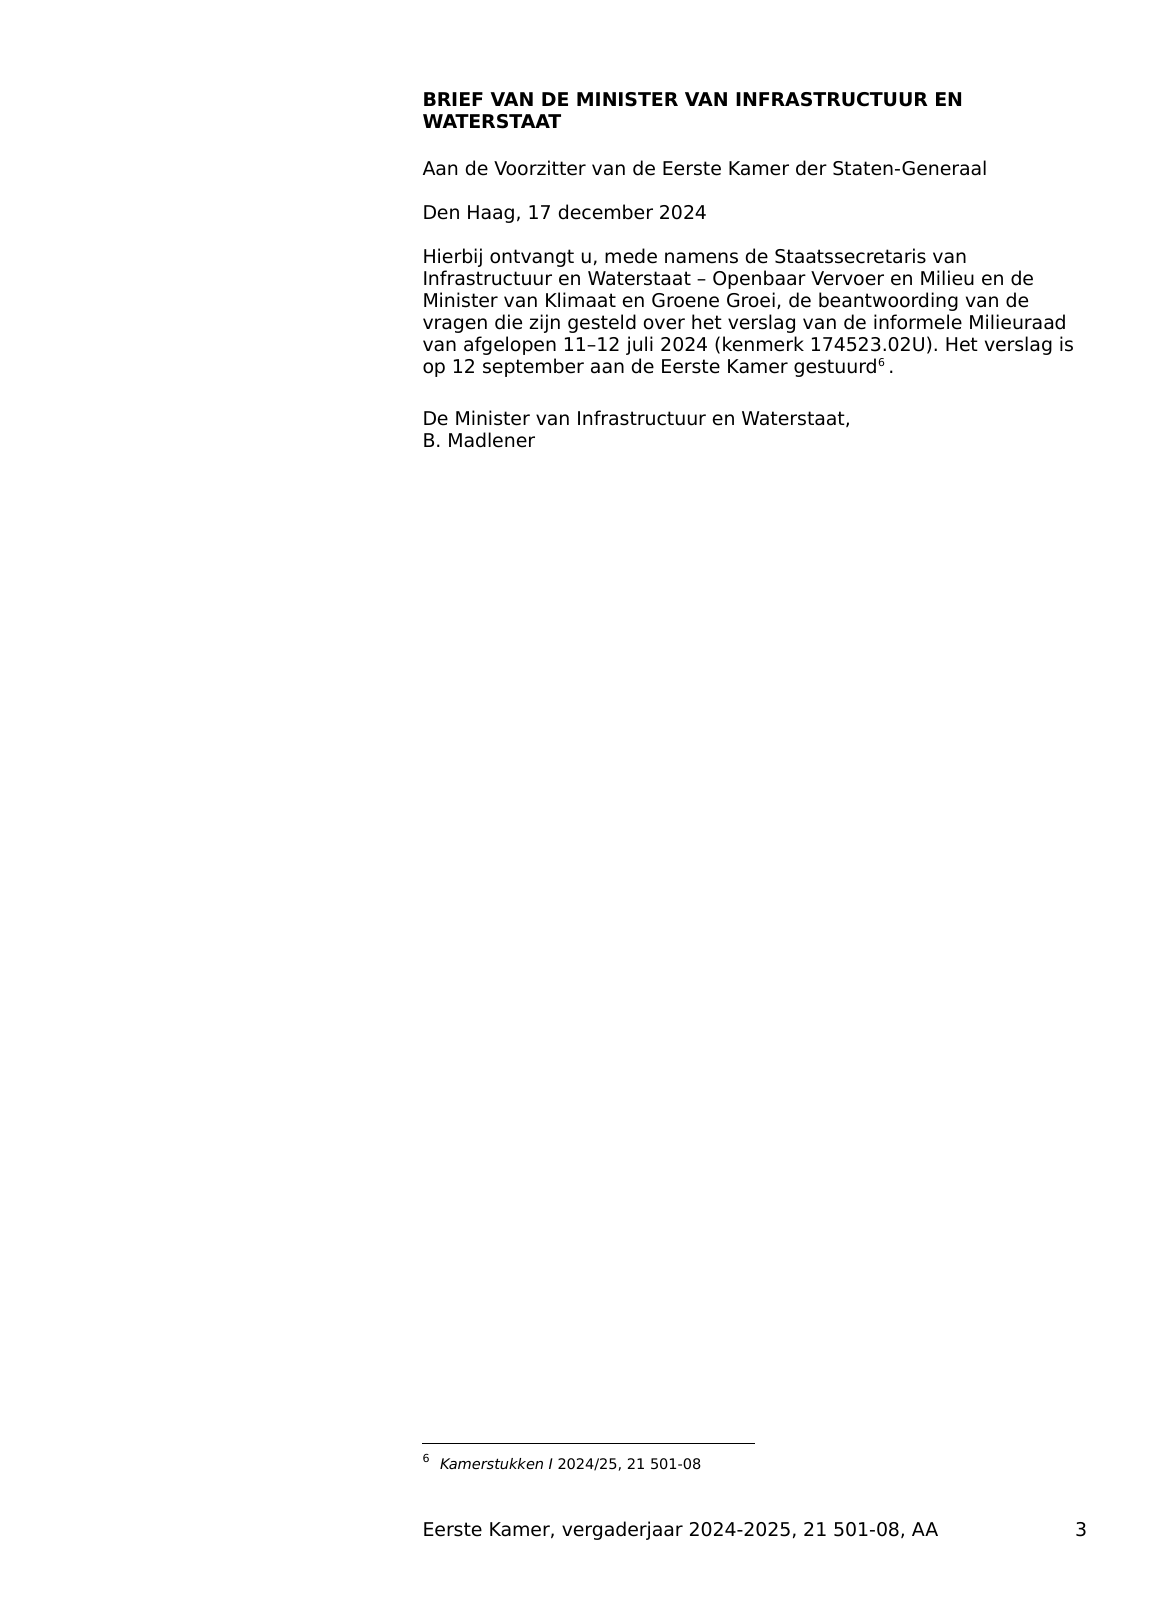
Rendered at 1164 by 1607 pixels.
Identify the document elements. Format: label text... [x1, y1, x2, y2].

text Aan de Voorzitter van de Eerste Kamer der Staten-Generaal [422, 158, 1087, 180]
text Kamerstukken I 2024/25, 21 501-08 [422, 1452, 1087, 1474]
text Hierbij ontvangt u, mede namens de Staatssecretaris van Infrastructuur en Waterstaat – Openbaar Vervoer en Milieu en de Minister van Klimaat en Groene Groei, de beantwoording van de vragen die zijn gesteld over het verslag van de informele Milieuraad van afgelopen 11–12 juli 2024 (kenmerk 174523.02U). Het verslag is op 12 september aan de Eerste Kamer gestuurd. [422, 246, 1087, 378]
text De Minister van Infrastructuur en Waterstaat, B. Madlener [422, 408, 1087, 452]
text Den Haag, 17 december 2024 [422, 202, 1087, 224]
subtitle BRIEF VAN DE MINISTER VAN INFRASTRUCTUUR EN WATERSTAAT [422, 89, 1087, 133]
